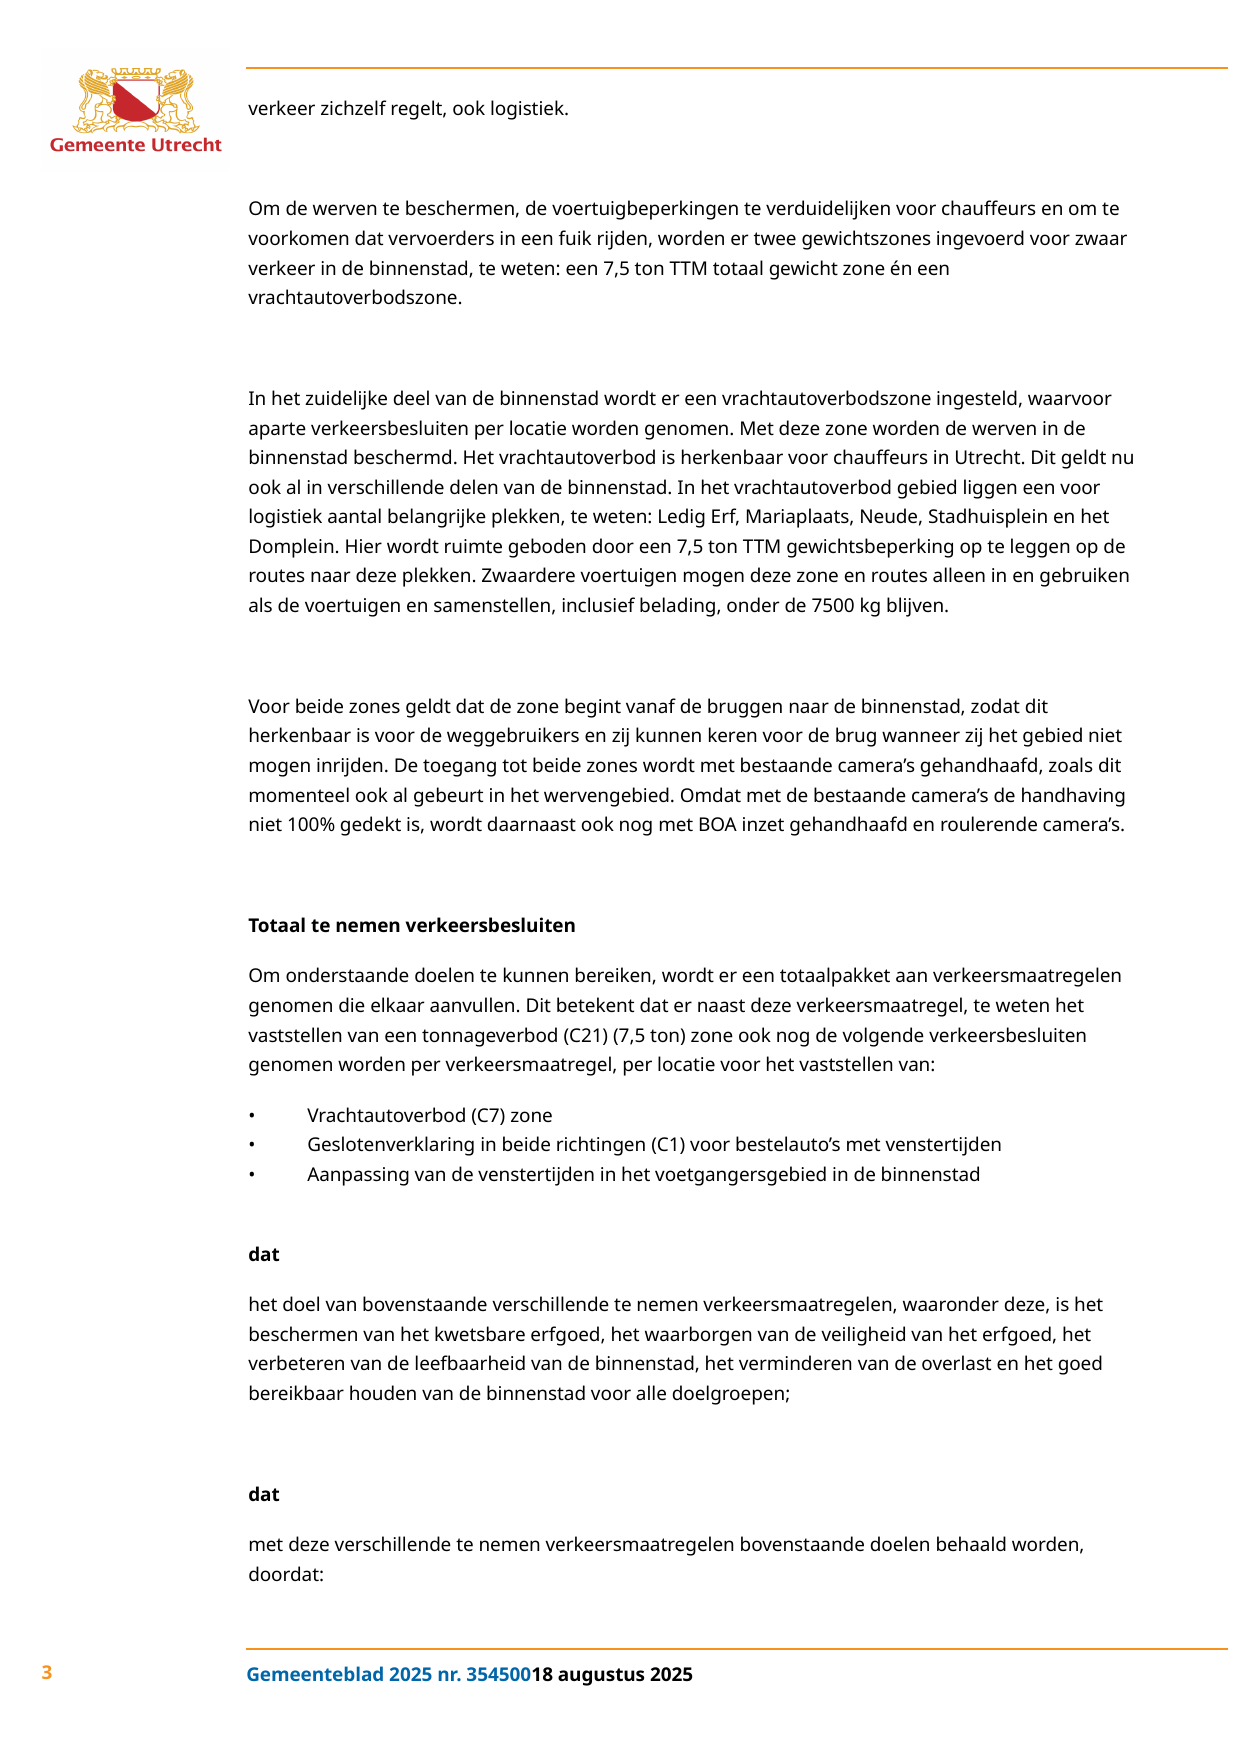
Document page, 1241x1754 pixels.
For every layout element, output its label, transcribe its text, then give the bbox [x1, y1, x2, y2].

text Om onderstaande doelen te kunnen bereiken, wordt er een totaalpakket aan verkeersmaatregelen genomen die elkaar aanvullen. Dit betekent dat er naast deze verkeersmaatregel, te weten het vaststellen van een tonnageverbod (C21) (7,5 ton) zone ook nog de volgende verkeersbesluiten genomen worden per verkeersmaatregel, per locatie voor het vaststellen van: [248, 963, 1152, 1077]
text Om de werven te beschermen, de voertuigbeperkingen te verduidelijken voor chauffeurs en om te voorkomen dat vervoerders in een fuik rijden, worden er twee gewichtszones ingevoerd voor zwaar verkeer in de binnenstad, te weten: een 7,5 ton TTM totaal gewicht zone én een vrachtautoverbodszone. [248, 196, 1152, 310]
text Totaal te nemen verkeersbesluiten [248, 912, 1152, 938]
list Vrachtautoverbod (C7) zone [248, 1102, 1152, 1128]
text verkeer zichzelf regelt, ook logistiek. [248, 95, 1152, 121]
picture [41, 47, 231, 172]
text In het zuidelijke deel van de binnenstad wordt er een vrachtautoverbodszone ingesteld, waarvoor aparte verkeersbesluiten per locatie worden genomen. Met deze zone worden de werven in de binnenstad beschermd. Het vrachtautoverbod is herkenbaar voor chauffeurs in Utrecht. Dit geldt nu ook al in verschillende delen van de binnenstad. In het vrachtautoverbod gebied liggen een voor logistiek aantal belangrijke plekken, te weten: Ledig Erf, Mariaplaats, Neude, Stadhuisplein en het Domplein. Hier wordt ruimte geboden door een 7,5 ton TTM gewichtsbeperking op te leggen op de routes naar deze plekken. Zwaardere voertuigen mogen deze zone en routes alleen in en gebruiken als de voertuigen en samenstellen, inclusief belading, onder de 7500 kg blijven. [248, 385, 1152, 618]
text het doel van bovenstaande verschillende te nemen verkeersmaatregelen, waaronder deze, is het beschermen van het kwetsbare erfgoed, het waarborgen van de veiligheid van het erfgoed, het verbeteren van de leefbaarheid van de binnenstad, het verminderen van de overlast en het goed bereikbaar houden van de binnenstad voor alle doelgroepen; [248, 1291, 1152, 1406]
text Voor beide zones geldt dat de zone begint vanaf de bruggen naar de binnenstad, zodat dit herkenbaar is voor de weggebruikers en zij kunnen keren voor de brug wanneer zij het gebied niet mogen inrijden. De toegang tot beide zones wordt met bestaande camera’s gehandhaafd, zoals dit momenteel ook al gebeurt in het wervengebied. Omdat met de bestaande camera’s de handhaving niet 100% gedekt is, wordt daarnaast ook nog met BOA inzet gehandhaafd en roulerende camera’s. [248, 693, 1152, 837]
text dat [248, 1481, 1152, 1507]
list Geslotenverklaring in beide richtingen (C1) voor bestelauto’s met venstertijden [248, 1131, 1152, 1157]
list Aanpassing van de venstertijden in het voetgangersgebied in de binnenstad [248, 1161, 1152, 1187]
text dat [248, 1241, 1152, 1267]
text met deze verschillende te nemen verkeersmaatregelen bovenstaande doelen behaald worden, doordat: [248, 1531, 1152, 1587]
